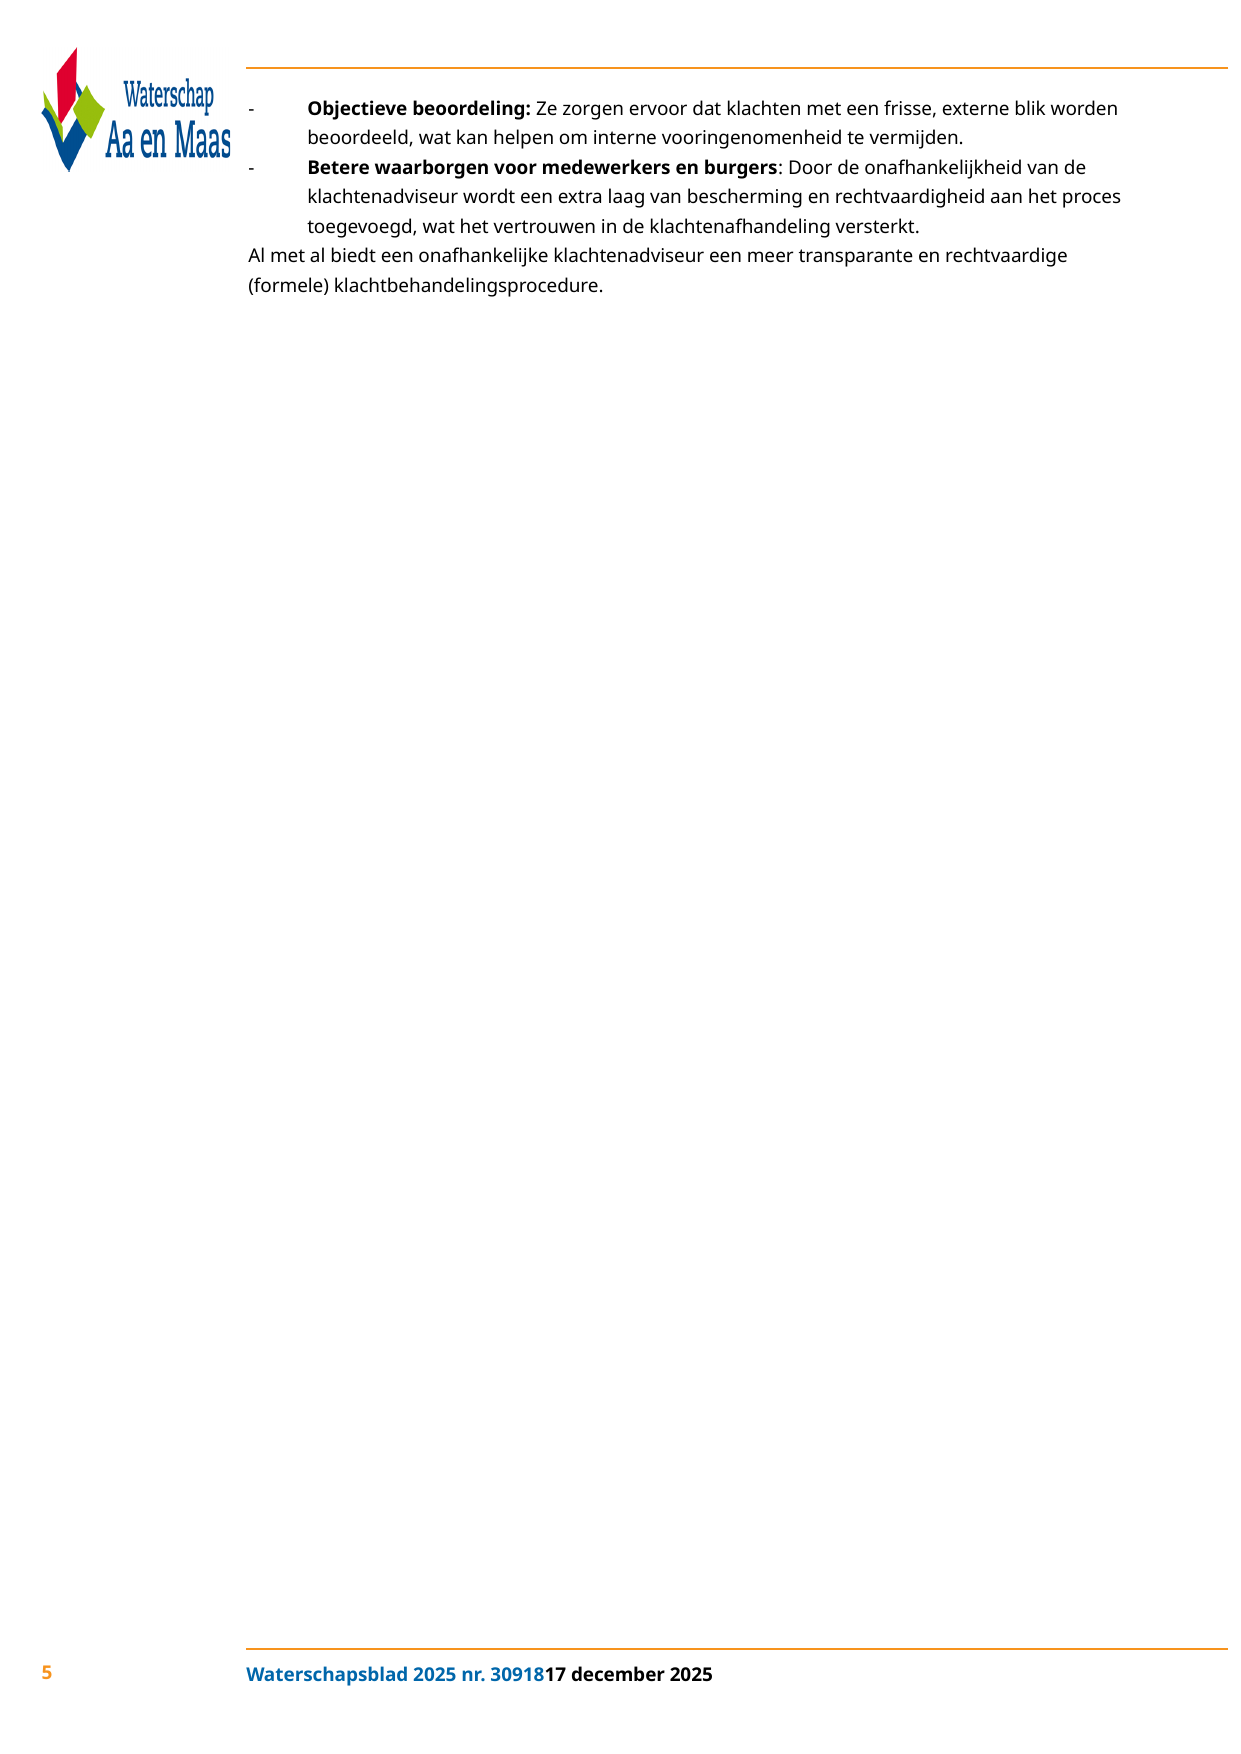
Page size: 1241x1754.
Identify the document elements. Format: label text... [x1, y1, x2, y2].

list Objectieve beoordeling: Ze zorgen ervoor dat klachten met een frisse, externe blik worden beoordeeld, wat kan helpen om interne vooringenomenheid te vermijden. [248, 95, 1152, 150]
picture [41, 47, 231, 172]
list Betere waarborgen voor medewerkers en burgers: Door de onafhankelijkheid van de klachtenadviseur wordt een extra laag van bescherming en rechtvaardigheid aan het proces toegevoegd, wat het vertrouwen in de klachtenafhandeling versterkt. [248, 154, 1152, 239]
text Al met al biedt een onafhankelijke klachtenadviseur een meer transparante en rechtvaardige (formele) klachtbehandelingsprocedure. [248, 243, 1152, 298]
